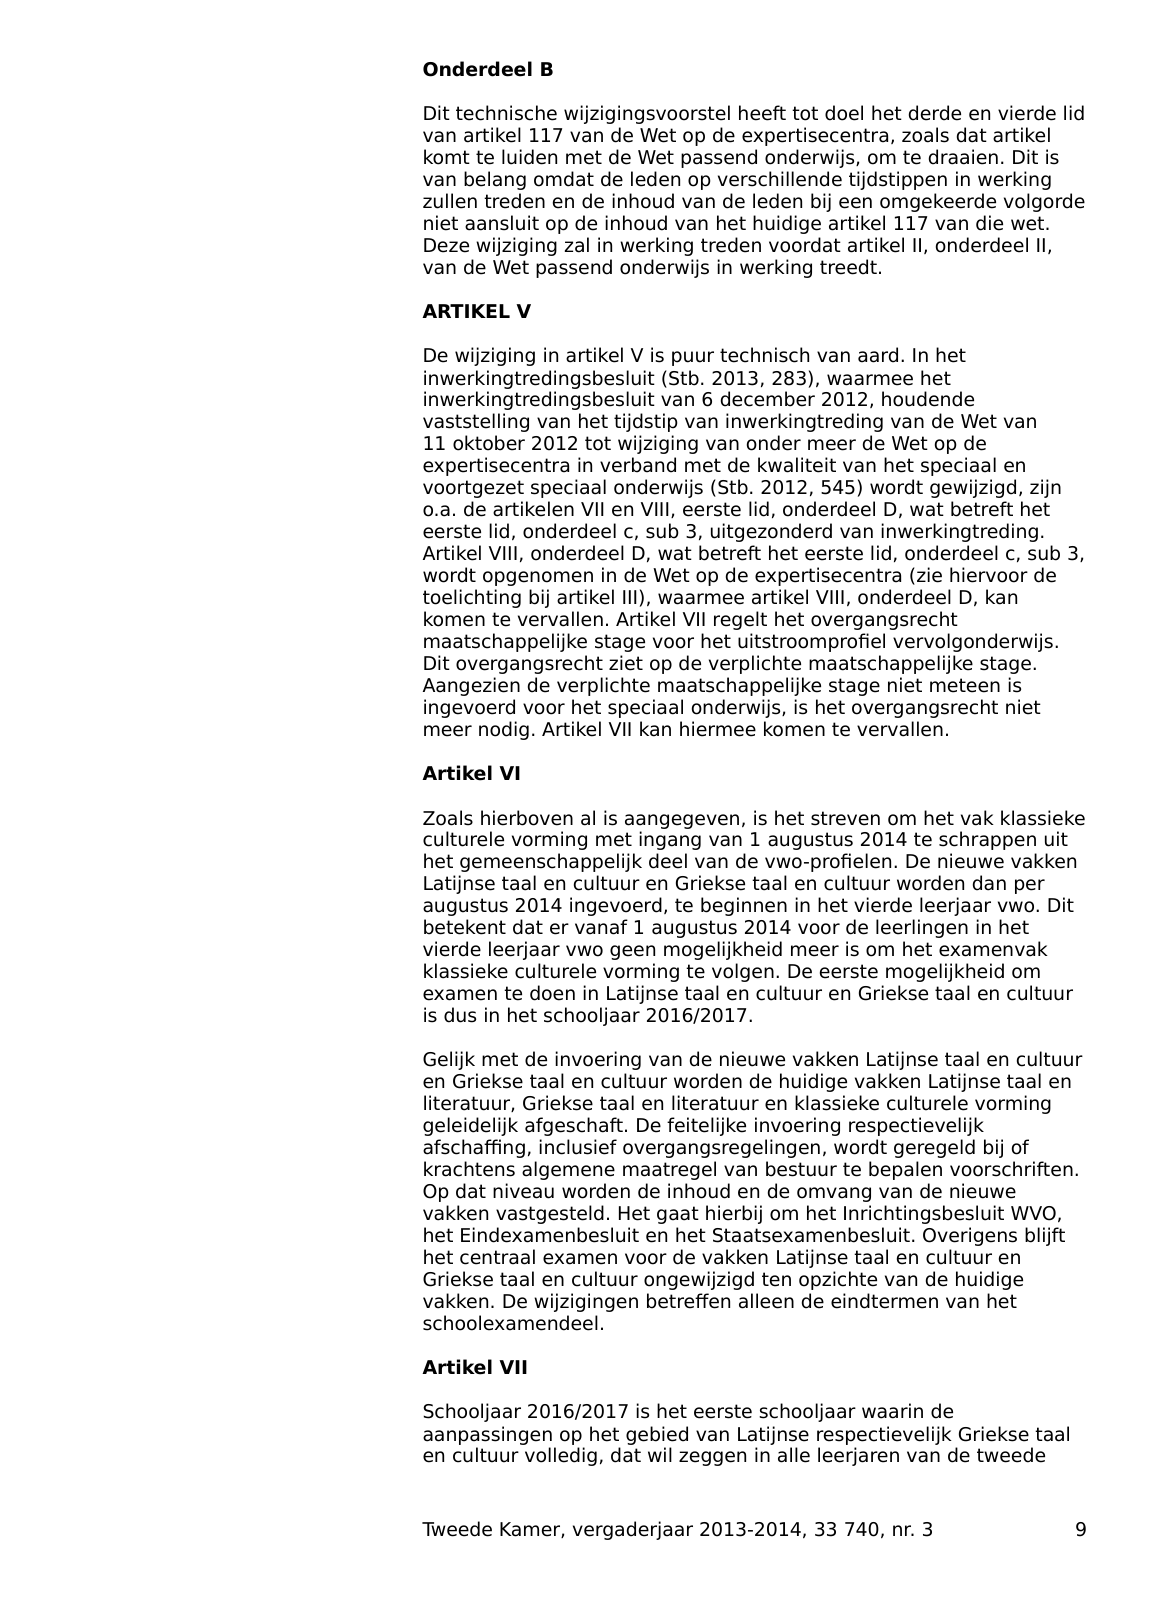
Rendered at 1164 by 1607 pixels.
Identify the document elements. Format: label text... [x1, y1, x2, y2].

text Schooljaar 2016/2017 is het eerste schooljaar waarin de aanpassingen op het gebied van Latijnse respectievelijk Griekse taal en cultuur volledig, dat wil zeggen in alle leerjaren van de tweede [422, 1401, 1087, 1467]
subtitle Artikel VI [422, 763, 1087, 785]
subtitle Onderdeel B [422, 59, 1087, 81]
subtitle Artikel VII [422, 1357, 1087, 1379]
subtitle ARTIKEL V [422, 301, 1087, 323]
text Gelijk met de invoering van de nieuwe vakken Latijnse taal en cultuur en Griekse taal en cultuur worden de huidige vakken Latijnse taal en literatuur, Griekse taal en literatuur en klassieke culturele vorming geleidelijk afgeschaft. De feitelijke invoering respectievelijk afschaffing, inclusief overgangsregelingen, wordt geregeld bij of krachtens algemene maatregel van bestuur te bepalen voorschriften. Op dat niveau worden de inhoud en de omvang van de nieuwe vakken vastgesteld. Het gaat hierbij om het Inrichtingsbesluit WVO, het Eindexamenbesluit en het Staatsexamenbesluit. Overigens blijft het centraal examen voor de vakken Latijnse taal en cultuur en Griekse taal en cultuur ongewijzigd ten opzichte van de huidige vakken. De wijzigingen betreffen alleen de eindtermen van het schoolexamendeel. [422, 1049, 1087, 1335]
text Dit technische wijzigingsvoorstel heeft tot doel het derde en vierde lid van artikel 117 van de Wet op de expertisecentra, zoals dat artikel komt te luiden met de Wet passend onderwijs, om te draaien. Dit is van belang omdat de leden op verschillende tijdstippen in werking zullen treden en de inhoud van de leden bij een omgekeerde volgorde niet aansluit op de inhoud van het huidige artikel 117 van die wet. Deze wijziging zal in werking treden voordat artikel II, onderdeel II, van de Wet passend onderwijs in werking treedt. [422, 103, 1087, 279]
text De wijziging in artikel V is puur technisch van aard. In het inwerkingtredingsbesluit (Stb. 2013, 283), waarmee het inwerkingtredingsbesluit van 6 december 2012, houdende vaststelling van het tijdstip van inwerkingtreding van de Wet van 11 oktober 2012 tot wijziging van onder meer de Wet op de expertisecentra in verband met de kwaliteit van het speciaal en voortgezet speciaal onderwijs (Stb. 2012, 545) wordt gewijzigd, zijn o.a. de artikelen VII en VIII, eerste lid, onderdeel D, wat betreft het eerste lid, onderdeel c, sub 3, uitgezonderd van inwerkingtreding. Artikel VIII, onderdeel D, wat betreft het eerste lid, onderdeel c, sub 3, wordt opgenomen in de Wet op de expertisecentra (zie hiervoor de toelichting bij artikel III), waarmee artikel VIII, onderdeel D, kan komen te vervallen. Artikel VII regelt het overgangsrecht maatschappelijke stage voor het uitstroomprofiel vervolgonderwijs. Dit overgangsrecht ziet op de verplichte maatschappelijke stage. Aangezien de verplichte maatschappelijke stage niet meteen is ingevoerd voor het speciaal onderwijs, is het overgangsrecht niet meer nodig. Artikel VII kan hiermee komen te vervallen. [422, 345, 1087, 741]
text Zoals hierboven al is aangegeven, is het streven om het vak klassieke culturele vorming met ingang van 1 augustus 2014 te schrappen uit het gemeenschappelijk deel van de vwo-profielen. De nieuwe vakken Latijnse taal en cultuur en Griekse taal en cultuur worden dan per augustus 2014 ingevoerd, te beginnen in het vierde leerjaar vwo. Dit betekent dat er vanaf 1 augustus 2014 voor de leerlingen in het vierde leerjaar vwo geen mogelijkheid meer is om het examenvak klassieke culturele vorming te volgen. De eerste mogelijkheid om examen te doen in Latijnse taal en cultuur en Griekse taal en cultuur is dus in het schooljaar 2016/2017. [422, 807, 1087, 1027]
